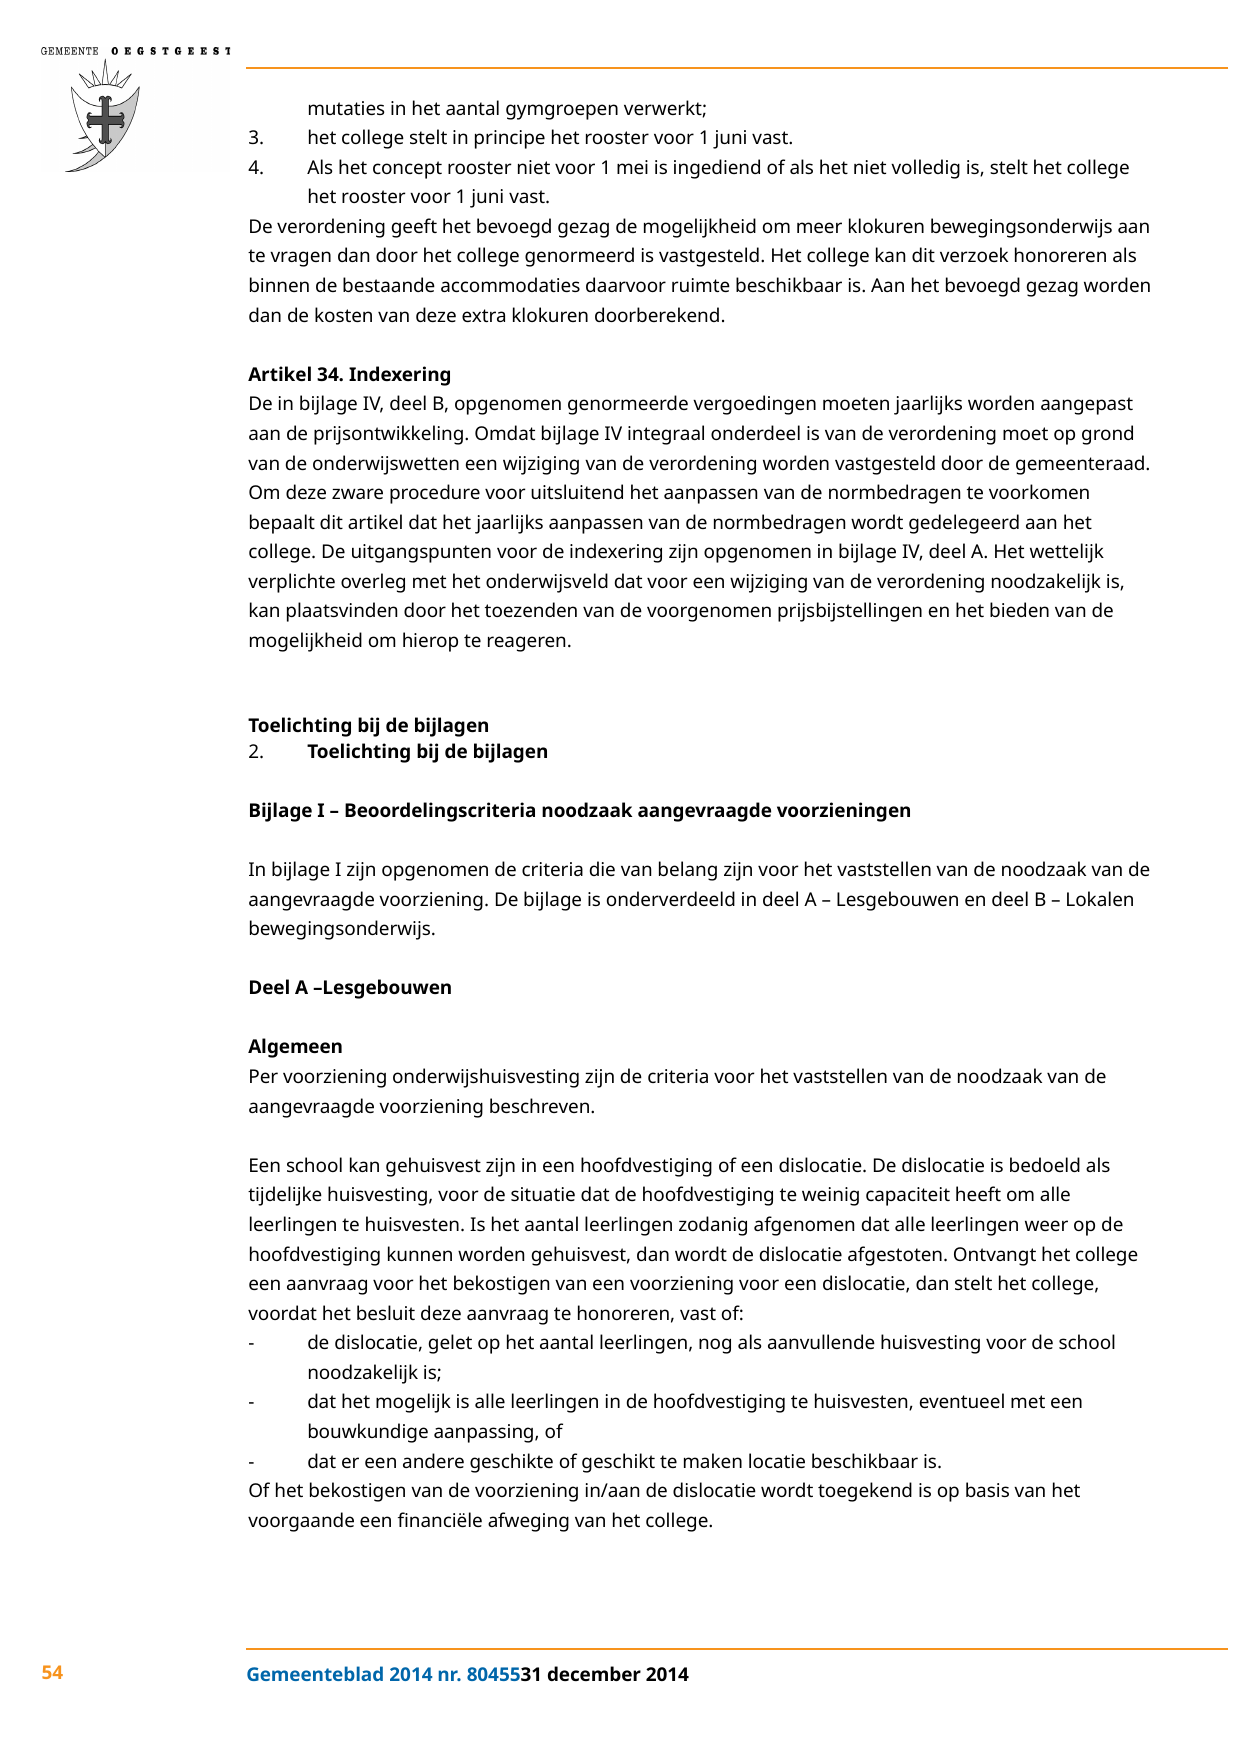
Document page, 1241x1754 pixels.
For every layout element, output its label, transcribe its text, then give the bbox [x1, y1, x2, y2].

list dat het mogelijk is alle leerlingen in de hoofdvestiging te huisvesten, eventueel met een bouwkundige aanpassing, of [248, 1389, 1152, 1444]
text Bijlage I – Beoordelingscriteria noodzaak aangevraagde voorzieningen [248, 797, 1152, 823]
list dat er een andere geschikte of geschikt te maken locatie beschikbaar is. [248, 1448, 1152, 1474]
picture [41, 47, 231, 172]
list het college stelt in principe het rooster voor 1 juni vast. [248, 124, 1152, 150]
text Algemeen [248, 1034, 1152, 1059]
text De in bijlage IV, deel B, opgenomen genormeerde vergoedingen moeten jaarlijks worden aangepast aan de prijsontwikkeling. Omdat bijlage IV integraal onderdeel is van de verordening moet op grond van de onderwijswetten een wijziging van de verordening worden vastgesteld door de gemeenteraad. Om deze zware procedure voor uitsluitend het aanpassen van de normbedragen te voorkomen bepaalt dit artikel dat het jaarlijks aanpassen van de normbedragen wordt gedelegeerd aan het college. De uitgangspunten voor de indexering zijn opgenomen in bijlage IV, deel A. Het wettelijk verplichte overleg met het onderwijsveld dat voor een wijziging van de verordening noodzakelijk is, kan plaatsvinden door het toezenden van de voorgenomen prijsbijstellingen en het bieden van de mogelijkheid om hierop te reageren. [248, 391, 1152, 653]
list Toelichting bij de bijlagen [248, 738, 1152, 764]
list de dislocatie, gelet op het aantal leerlingen, nog als aanvullende huisvesting voor de school noodzakelijk is; [248, 1329, 1152, 1385]
text De verordening geeft het bevoegd gezag de mogelijkheid om meer klokuren bewegingsonderwijs aan te vragen dan door het college genormeerd is vastgesteld. Het college kan dit verzoek honoreren als binnen de bestaande accommodaties daarvoor ruimte beschikbaar is. Aan het bevoegd gezag worden dan de kosten van deze extra klokuren doorberekend. [248, 213, 1152, 328]
text Een school kan gehuisvest zijn in een hoofdvestiging of een dislocatie. De dislocatie is bedoeld als tijdelijke huisvesting, voor de situatie dat de hoofdvestiging te weinig capaciteit heeft om alle leerlingen te huisvesten. Is het aantal leerlingen zodanig afgenomen dat alle leerlingen weer op de hoofdvestiging kunnen worden gehuisvest, dan wordt de dislocatie afgestoten. Ontvangt het college een aanvraag voor het bekostigen van een voorziening voor een dislocatie, dan stelt het college, voordat het besluit deze aanvraag te honoreren, vast of: [248, 1152, 1152, 1326]
text Of het bekostigen van de voorziening in/aan de dislocatie wordt toegekend is op basis van het voorgaande een financiële afweging van het college. [248, 1477, 1152, 1533]
text In bijlage I zijn opgenomen de criteria die van belang zijn voor het vaststellen van de noodzaak van de aangevraagde voorziening. De bijlage is onderverdeeld in deel A – Lesgebouwen en deel B – Lokalen bewegingsonderwijs. [248, 856, 1152, 941]
list Als het concept rooster niet voor 1 mei is ingediend of als het niet volledig is, stelt het college het rooster voor 1 juni vast. [248, 154, 1152, 209]
text Toelichting bij de bijlagen [248, 712, 1152, 738]
text Deel A –Lesgebouwen [248, 974, 1152, 1000]
text Per voorziening onderwijshuisvesting zijn de criteria voor het vaststellen van de noodzaak van de aangevraagde voorziening beschreven. [248, 1063, 1152, 1119]
text Artikel 34. Indexering [248, 361, 1152, 387]
list mutaties in het aantal gymgroepen verwerkt; [248, 95, 1152, 121]
